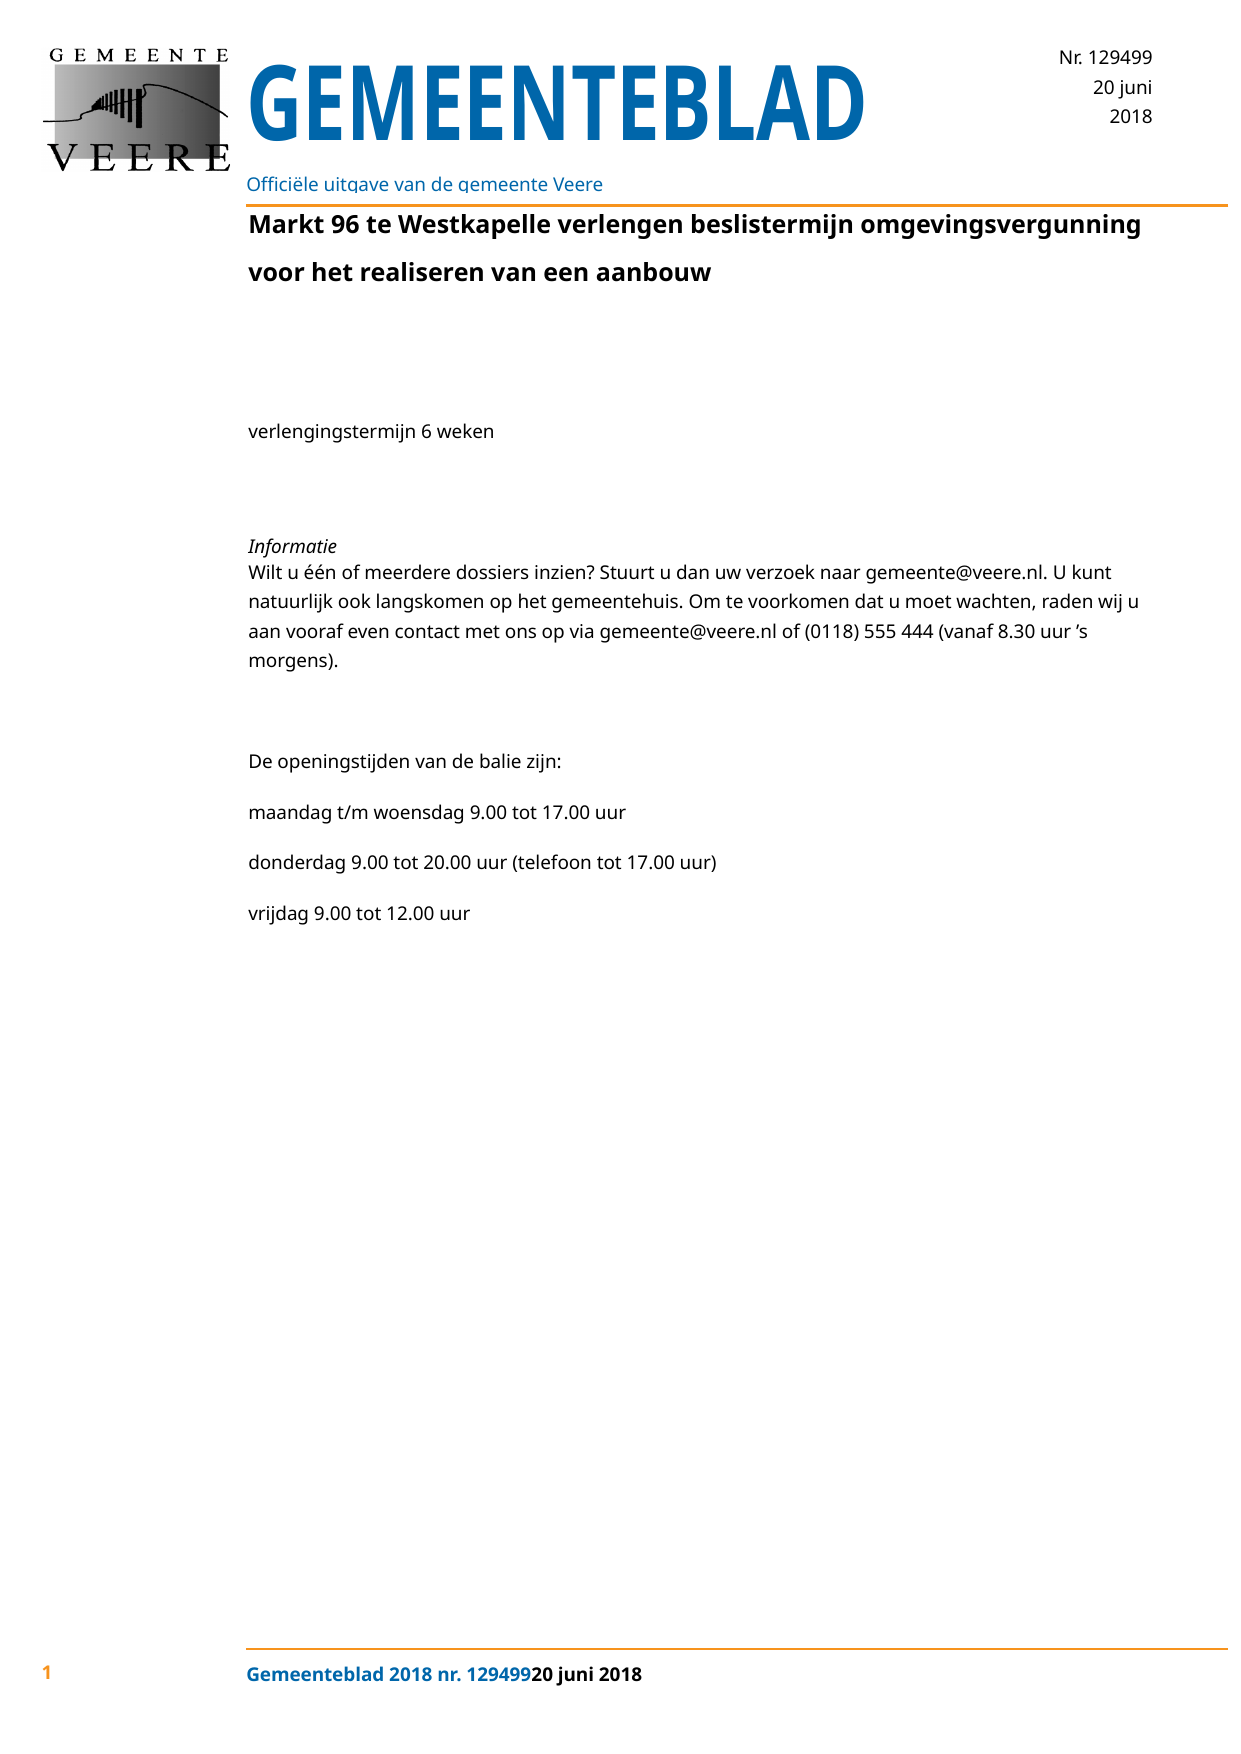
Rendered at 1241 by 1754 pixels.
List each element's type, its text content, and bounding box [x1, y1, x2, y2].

text De openingstijden van de balie zijn: [248, 748, 1152, 774]
text Informatie [248, 533, 1152, 559]
text vrijdag 9.00 tot 12.00 uur [248, 900, 1152, 925]
picture [41, 47, 231, 172]
text Markt 96 te Westkapelle verlengen beslistermijn omgevingsvergunning voor het realiseren van een aanbouw [248, 207, 1152, 288]
text verlengingstermijn 6 weken [248, 419, 1152, 444]
text maandag t/m woensdag 9.00 tot 17.00 uur [248, 799, 1152, 824]
text donderdag 9.00 tot 20.00 uur (telefoon tot 17.00 uur) [248, 849, 1152, 875]
text Wilt u één of meerdere dossiers inzien? Stuurt u dan uw verzoek naar gemeente@veere.nl. U kunt natuurlijk ook langskomen op het gemeentehuis. Om te voorkomen dat u moet wachten, raden wij u aan vooraf even contact met ons op via gemeente@veere.nl of (0118) 555 444 (vanaf 8.30 uur ’s morgens). [248, 559, 1152, 673]
